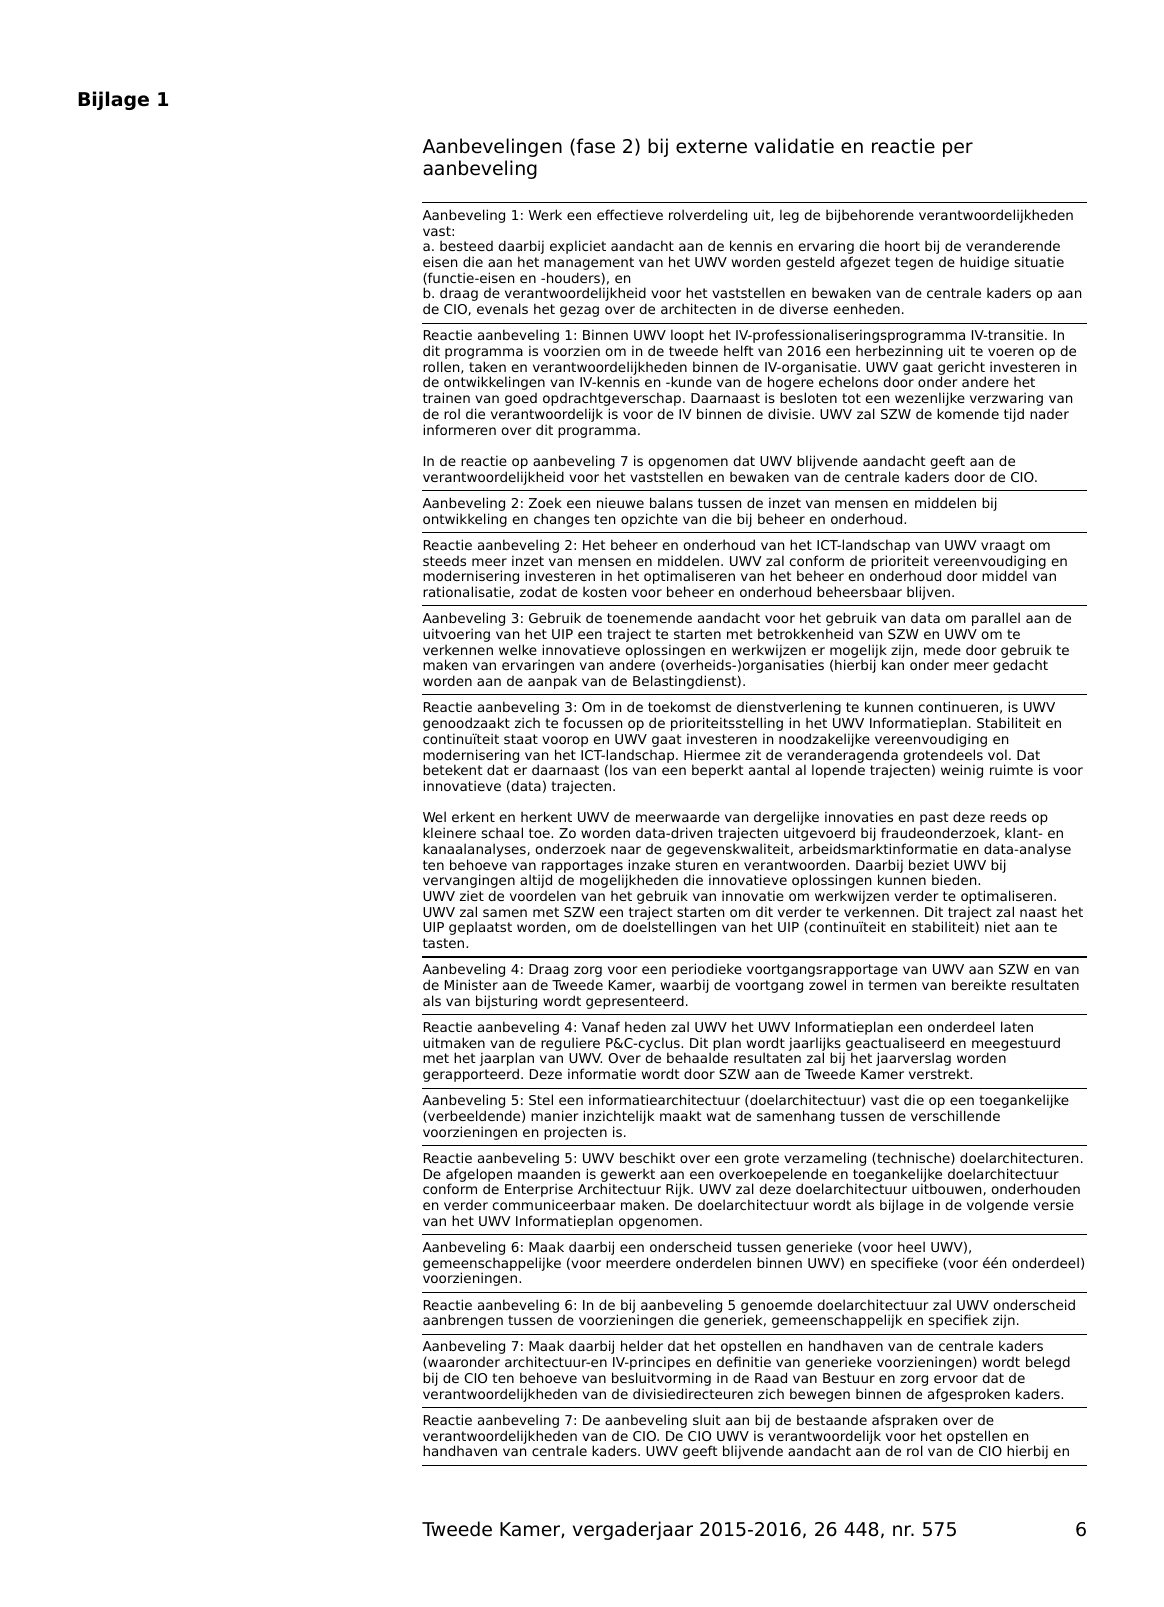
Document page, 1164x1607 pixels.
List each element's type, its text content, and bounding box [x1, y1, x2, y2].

text Aanbevelingen (fase 2) bij externe validatie en reactie per aanbeveling [422, 136, 1087, 180]
table_cell Reactie aanbeveling 5: UWV beschikt over een grote verzameling (technische) doelarchitecturen. De afgelopen maanden is gewerkt aan een overkoepelende en toegankelijke doelarchitectuur conform de Enterprise Architectuur Rijk. UWV zal deze doelarchitectuur uitbouwen, onderhouden en verder communiceerbaar maken. De doelarchitectuur wordt als bijlage in de volgende versie van het UWV Informatieplan opgenomen. [422, 1146, 1087, 1234]
table_cell Reactie aanbeveling 2: Het beheer en onderhoud van het ICT-landschap van UWV vraagt om steeds meer inzet van mensen en middelen. UWV zal conform de prioriteit vereenvoudiging en modernisering investeren in het optimaliseren van het beheer en onderhoud door middel van rationalisatie, zodat de kosten voor beheer en onderhoud beheersbaar blijven. [422, 533, 1087, 605]
table_cell Reactie aanbeveling 4: Vanaf heden zal UWV het UWV Informatieplan een onderdeel laten uitmaken van de reguliere P&C-cyclus. Dit plan wordt jaarlijks geactualiseerd en meegestuurd met het jaarplan van UWV. Over de behaalde resultaten zal bij het jaarverslag worden gerapporteerd. Deze informatie wordt door SZW aan de Tweede Kamer verstrekt. [422, 1015, 1087, 1087]
table_cell Reactie aanbeveling 3: Om in de toekomst de dienstverlening te kunnen continueren, is UWV genoodzaakt zich te focussen op de prioriteitsstelling in het UWV Informatieplan. Stabiliteit en continuïteit staat voorop en UWV gaat investeren in noodzakelijke vereenvoudiging en modernisering van het ICT-landschap. Hiermee zit de veranderagenda grotendeels vol. Dat betekent dat er daarnaast (los van een beperkt aantal al lopende trajecten) weinig ruimte is voor innovatieve (data) trajecten. [422, 695, 1087, 794]
table_cell Aanbeveling 2: Zoek een nieuwe balans tussen de inzet van mensen en middelen bij ontwikkeling en changes ten opzichte van die bij beheer en onderhoud. [422, 491, 1087, 532]
subtitle Bijlage 1 [77, 89, 1087, 111]
table_cell Reactie aanbeveling 7: De aanbeveling sluit aan bij de bestaande afspraken over de verantwoordelijkheden van de CIO. De CIO UWV is verantwoordelijk voor het opstellen en handhaven van centrale kaders. UWV geeft blijvende aandacht aan de rol van de CIO hierbij en [422, 1408, 1087, 1464]
table_cell Aanbeveling 4: Draag zorg voor een periodieke voortgangsrapportage van UWV aan SZW en van de Minister aan de Tweede Kamer, waarbij de voortgang zowel in termen van bereikte resultaten als van bijsturing wordt gepresenteerd. [422, 958, 1087, 1014]
table_header Aanbeveling 1: Werk een effectieve rolverdeling uit, leg de bijbehorende verantwoordelijkheden vast: a. besteed daarbij expliciet aandacht aan de kennis en ervaring die hoort bij de veranderende eisen die aan het management van het UWV worden gesteld afgezet tegen de huidige situatie (functie-eisen en -houders), en b. draag de verantwoordelijkheid voor het vaststellen en bewaken van de centrale kaders op aan de CIO, evenals het gezag over de architecten in de diverse eenheden. [422, 203, 1087, 322]
table_cell Wel erkent en herkent UWV de meerwaarde van dergelijke innovaties en past deze reeds op kleinere schaal toe. Zo worden data-driven trajecten uitgevoerd bij fraudeonderzoek, klant- en kanaalanalyses, onderzoek naar de gegevenskwaliteit, arbeidsmarktinformatie en data-analyse ten behoeve van rapportages inzake sturen en verantwoorden. Daarbij beziet UWV bij vervangingen altijd de mogelijkheden die innovatieve oplossingen kunnen bieden. UWV ziet de voordelen van het gebruik van innovatie om werkwijzen verder te optimaliseren. UWV zal samen met SZW een traject starten om dit verder te verkennen. Dit traject zal naast het UIP geplaatst worden, om de doelstellingen van het UIP (continuïteit en stabiliteit) niet aan te tasten. [422, 810, 1087, 956]
table_cell Reactie aanbeveling 6: In de bij aanbeveling 5 genoemde doelarchitectuur zal UWV onderscheid aanbrengen tussen de voorzieningen die generiek, gemeenschappelijk en specifiek zijn. [422, 1293, 1087, 1333]
table_cell Aanbeveling 5: Stel een informatiearchitectuur (doelarchitectuur) vast die op een toegankelijke (verbeeldende) manier inzichtelijk maakt wat de samenhang tussen de verschillende voorzieningen en projecten is. [422, 1089, 1087, 1145]
table_cell [422, 795, 1087, 810]
table_cell Aanbeveling 6: Maak daarbij een onderscheid tussen generieke (voor heel UWV), gemeenschappelijke (voor meerdere onderdelen binnen UWV) en specifieke (voor één onderdeel) voorzieningen. [422, 1235, 1087, 1292]
table_cell Aanbeveling 3: Gebruik de toenemende aandacht voor het gebruik van data om parallel aan de uitvoering van het UIP een traject te starten met betrokkenheid van SZW en UWV om te verkennen welke innovatieve oplossingen en werkwijzen er mogelijk zijn, mede door gebruik te maken van ervaringen van andere (overheids-)organisaties (hierbij kan onder meer gedacht worden aan de aanpak van de Belastingdienst). [422, 606, 1087, 694]
table_cell In de reactie op aanbeveling 7 is opgenomen dat UWV blijvende aandacht geeft aan de verantwoordelijkheid voor het vaststellen en bewaken van de centrale kaders door de CIO. [422, 454, 1087, 490]
table_cell Aanbeveling 7: Maak daarbij helder dat het opstellen en handhaven van de centrale kaders (waaronder architectuur-en IV-principes en definitie van generieke voorzieningen) wordt belegd bij de CIO ten behoeve van besluitvorming in de Raad van Bestuur en zorg ervoor dat de verantwoordelijkheden van de divisiedirecteuren zich bewegen binnen de afgesproken kaders. [422, 1335, 1087, 1407]
table_cell Reactie aanbeveling 1: Binnen UWV loopt het IV-professionaliseringsprogramma IV-transitie. In dit programma is voorzien om in de tweede helft van 2016 een herbezinning uit te voeren op de rollen, taken en verantwoordelijkheden binnen de IV-organisatie. UWV gaat gericht investeren in de ontwikkelingen van IV-kennis en -kunde van de hogere echelons door onder andere het trainen van goed opdrachtgeverschap. Daarnaast is besloten tot een wezenlijke verzwaring van de rol die verantwoordelijk is voor de IV binnen de divisie. UWV zal SZW de komende tijd nader informeren over dit programma. [422, 324, 1087, 438]
table_cell [422, 438, 1087, 454]
